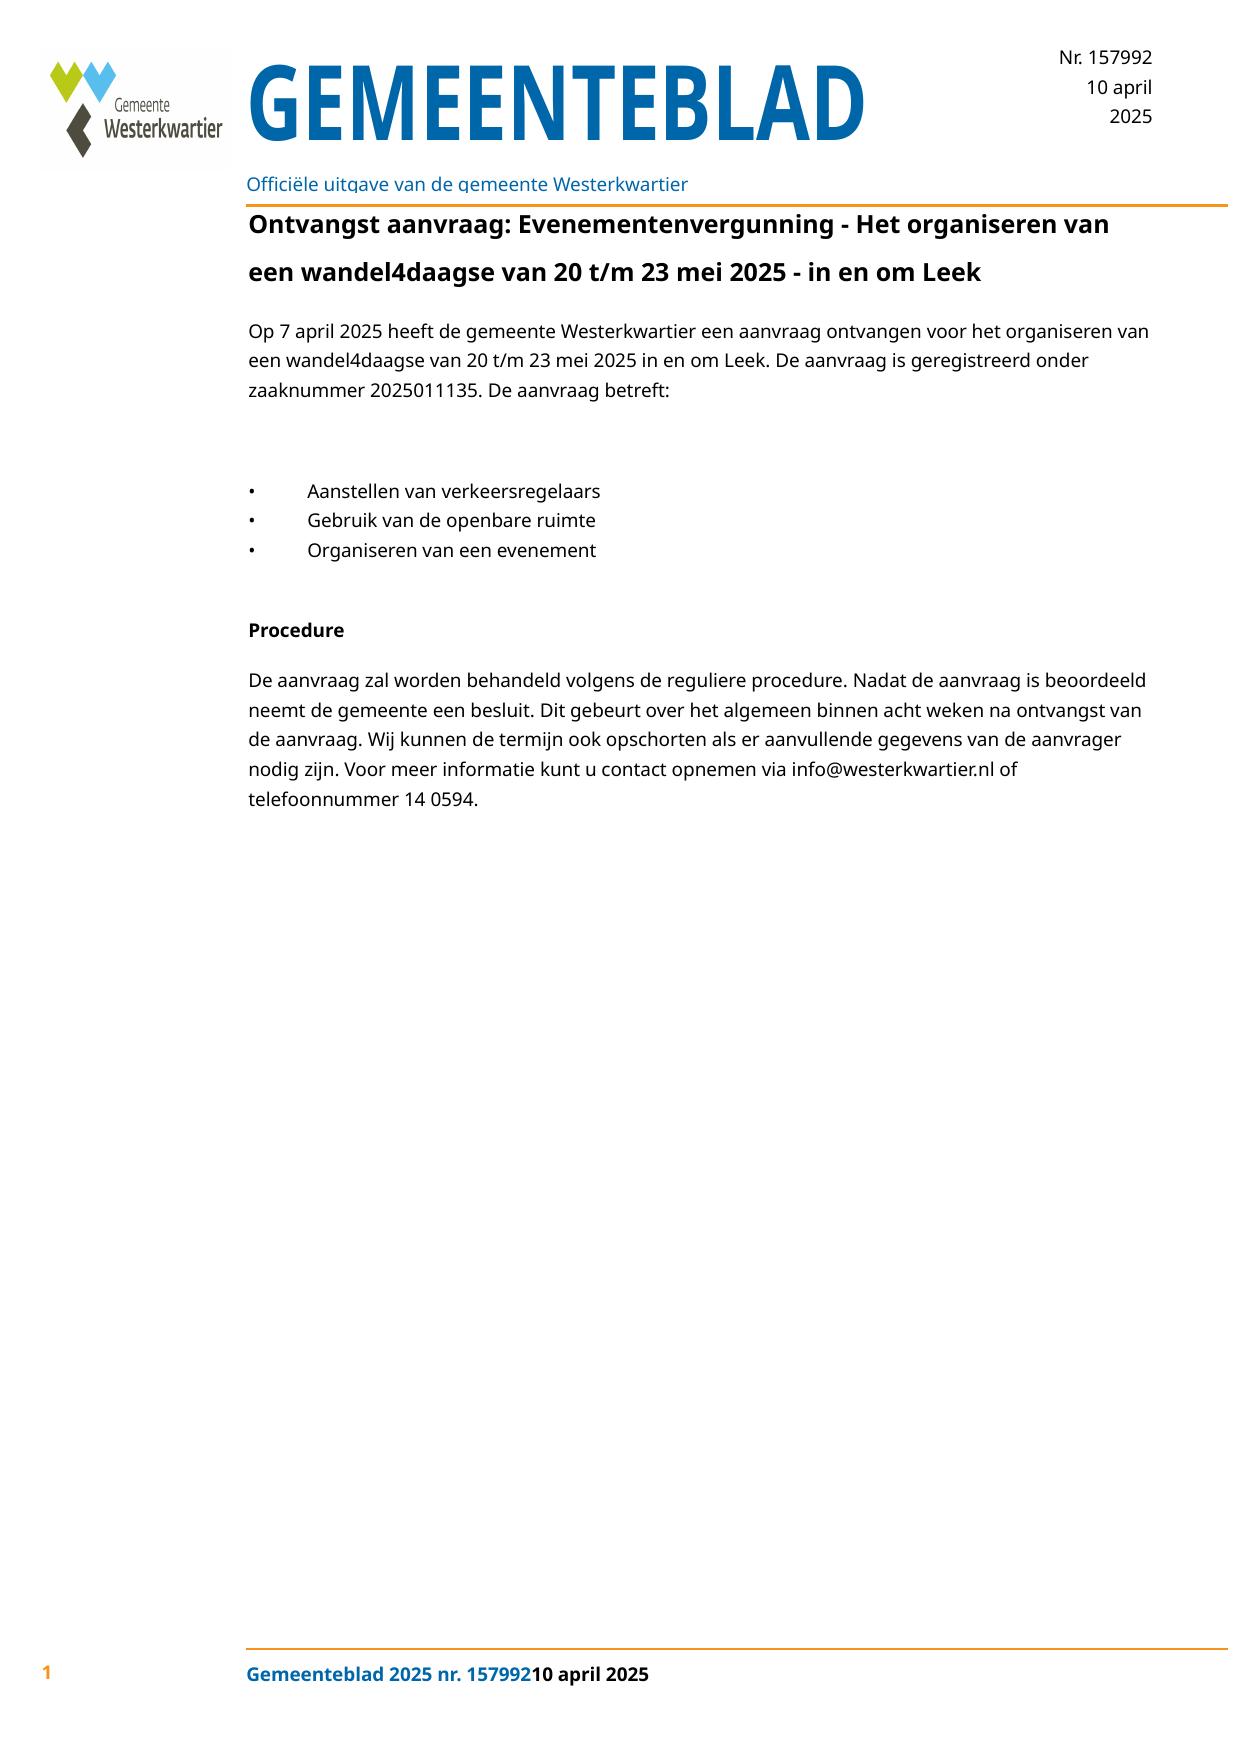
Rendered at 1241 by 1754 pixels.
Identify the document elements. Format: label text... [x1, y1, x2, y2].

list Aanstellen van verkeersregelaars [248, 478, 1152, 504]
list Gebruik van de openbare ruimte [248, 507, 1152, 533]
text De aanvraag zal worden behandeld volgens de reguliere procedure. Nadat de aanvraag is beoordeeld neemt de gemeente een besluit. Dit gebeurt over het algemeen binnen acht weken na ontvangst van de aanvraag. Wij kunnen de termijn ook opschorten als er aanvullende gegevens van de aanvrager nodig zijn. Voor meer informatie kunt u contact opnemen via info@westerkwartier.nl of telefoonnummer 14 0594. [248, 667, 1152, 812]
text Ontvangst aanvraag: Evenementenvergunning - Het organiseren van een wandel4daagse van 20 t/m 23 mei 2025 - in en om Leek [248, 207, 1152, 288]
picture [41, 47, 231, 172]
list Organiseren van een evenement [248, 537, 1152, 563]
text Op 7 april 2025 heeft de gemeente Westerkwartier een aanvraag ontvangen voor het organiseren van een wandel4daagse van 20 t/m 23 mei 2025 in en om Leek. De aanvraag is geregistreerd onder zaaknummer 2025011135. De aanvraag betreft: [248, 318, 1152, 403]
text Procedure [248, 617, 1152, 643]
